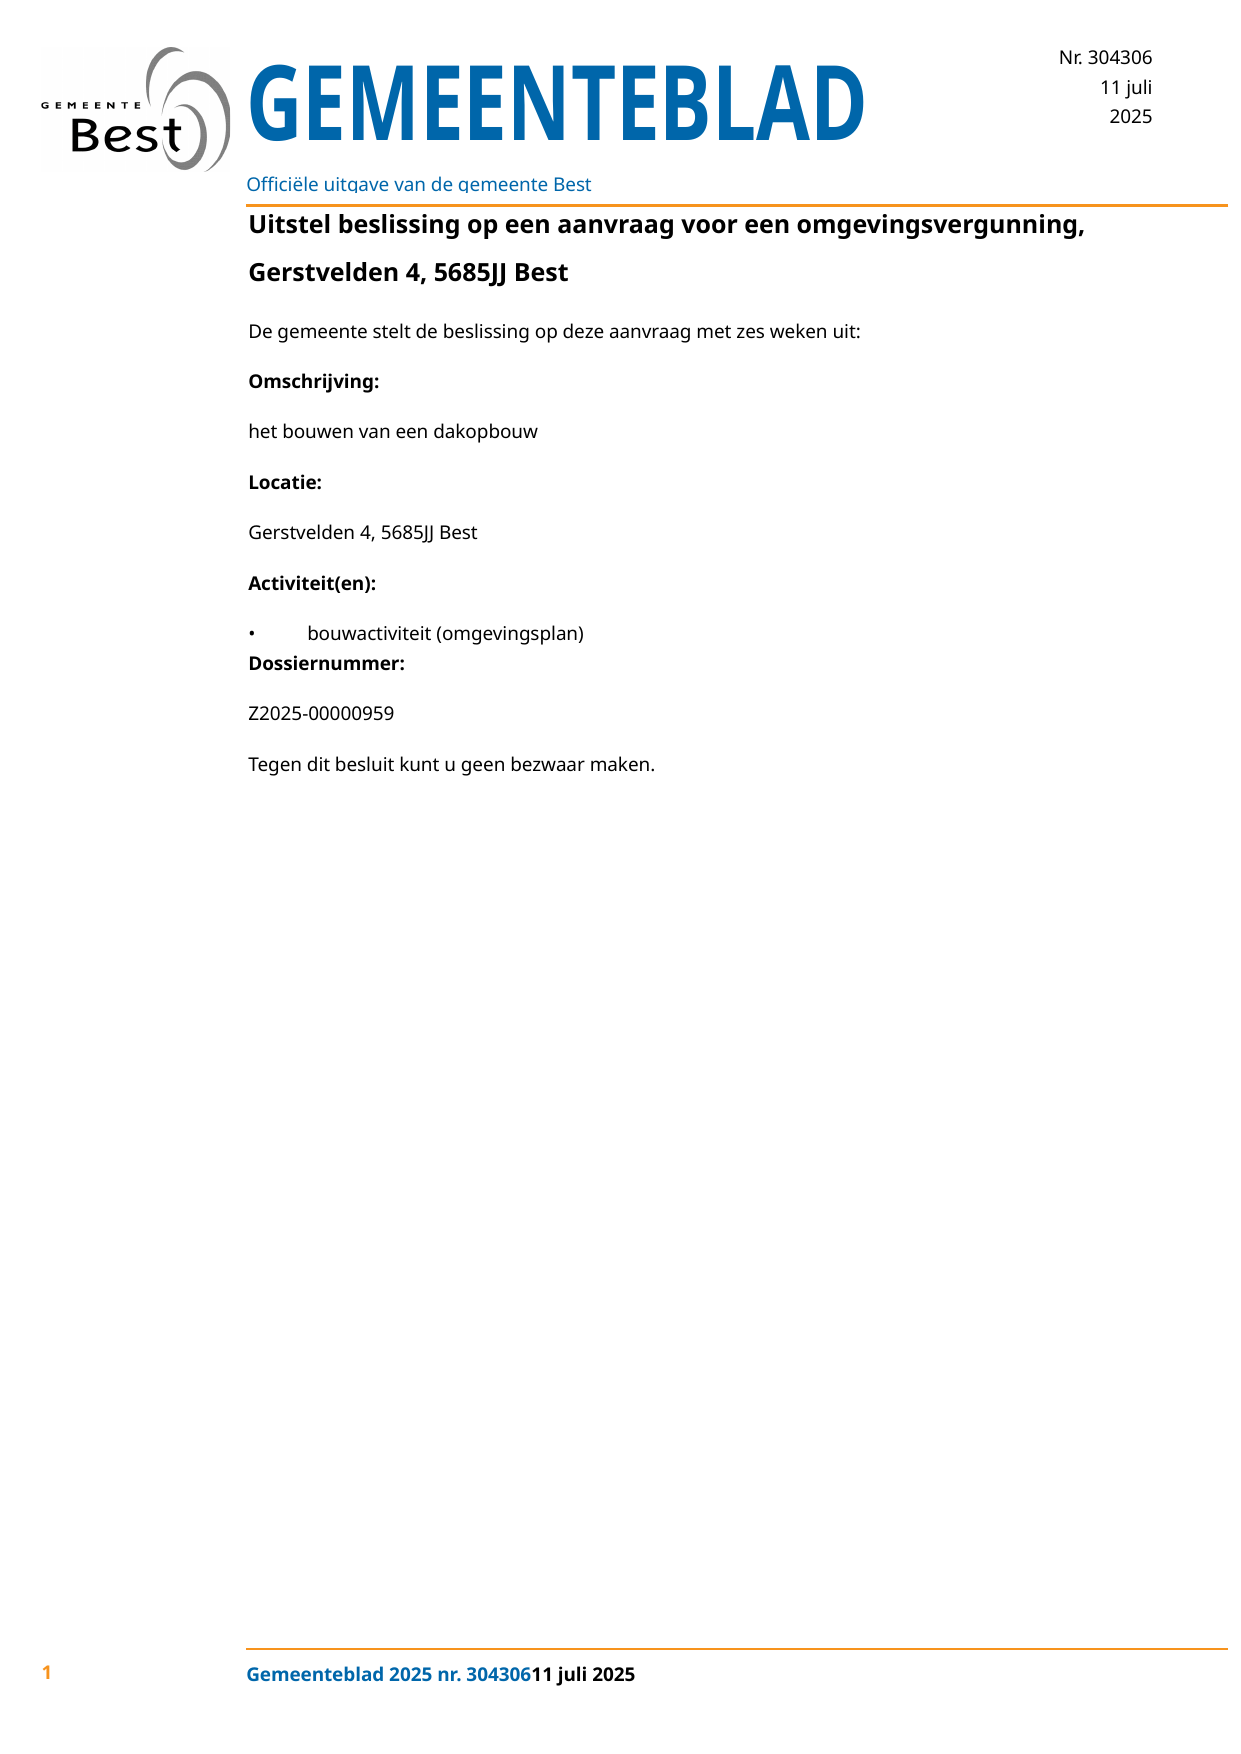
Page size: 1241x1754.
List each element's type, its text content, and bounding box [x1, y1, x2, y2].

text het bouwen van een dakopbouw [248, 419, 1152, 444]
text De gemeente stelt de beslissing op deze aanvraag met zes weken uit: [248, 318, 1152, 344]
text Z2025-00000959 [248, 700, 1152, 726]
text Tegen dit besluit kunt u geen bezwaar maken. [248, 751, 1152, 777]
text Gerstvelden 4, 5685JJ Best [248, 519, 1152, 545]
list bouwactiviteit (omgevingsplan) [248, 620, 1152, 646]
text Uitstel beslissing op een aanvraag voor een omgevingsvergunning, Gerstvelden 4, 5685JJ Best [248, 207, 1152, 288]
picture [41, 47, 231, 172]
text Omschrijving: [248, 368, 1152, 394]
text Locatie: [248, 469, 1152, 495]
text Dossiernummer: [248, 650, 1152, 676]
text Activiteit(en): [248, 570, 1152, 596]
